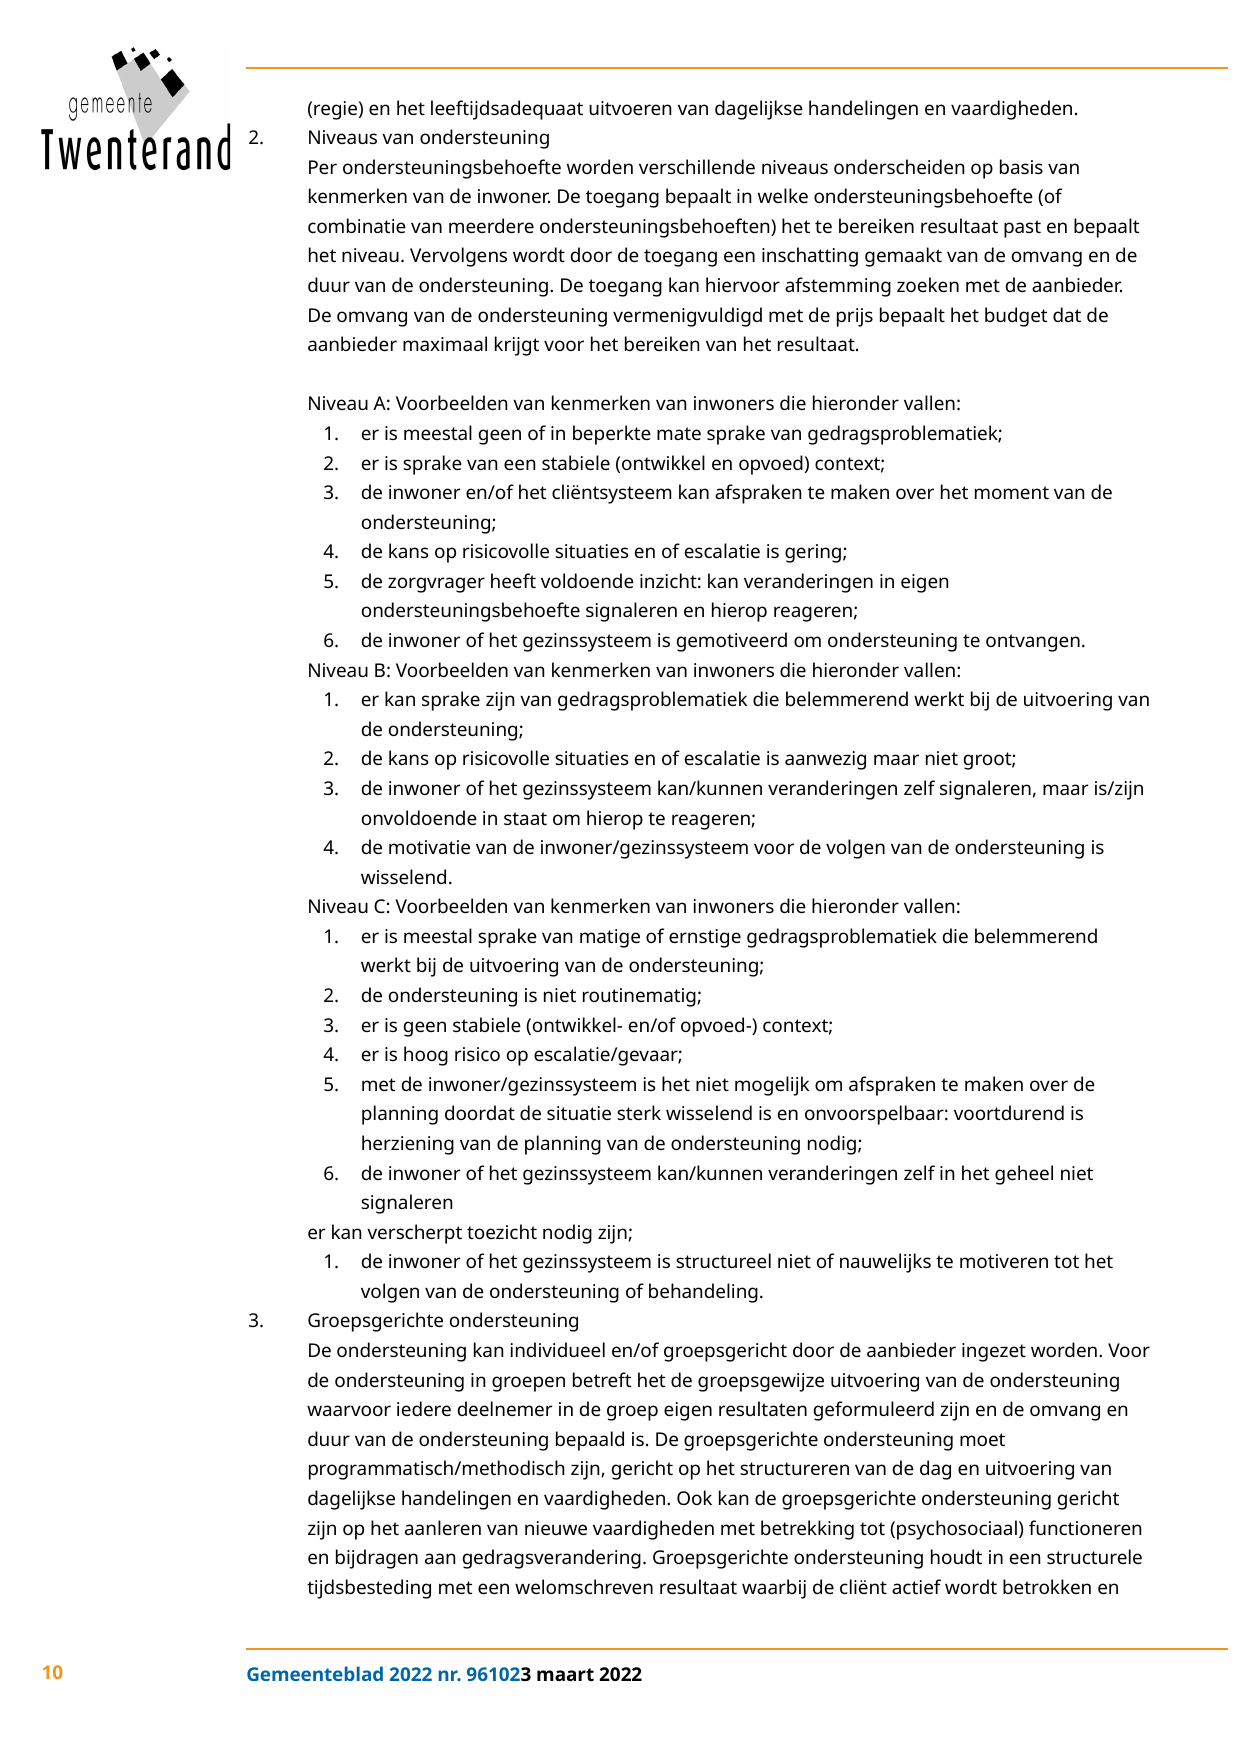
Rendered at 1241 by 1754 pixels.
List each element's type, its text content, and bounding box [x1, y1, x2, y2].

list er is hoog risico op escalatie/gevaar; [323, 1041, 1152, 1067]
list de inwoner of het gezinssysteem kan/kunnen veranderingen zelf signaleren, maar is/zijn onvoldoende in staat om hierop te reageren; [323, 775, 1152, 831]
list er is meestal geen of in beperkte mate sprake van gedragsproblematiek; [323, 420, 1152, 446]
list er kan sprake zijn van gedragsproblematiek die belemmerend werkt bij de uitvoering van de ondersteuning; [323, 686, 1152, 742]
list de kans op risicovolle situaties en of escalatie is gering; [323, 538, 1152, 564]
list Groepsgerichte ondersteuning [248, 1308, 1152, 1333]
list de motivatie van de inwoner/gezinssysteem voor de volgen van de ondersteuning is wisselend. [323, 834, 1152, 890]
list de inwoner of het gezinssysteem kan/kunnen veranderingen zelf in het geheel niet signaleren [323, 1160, 1152, 1215]
list de inwoner of het gezinssysteem is structureel niet of nauwelijks te motiveren tot het volgen van de ondersteuning of behandeling. [323, 1248, 1152, 1304]
list Per ondersteuningsbehoefte worden verschillende niveaus onderscheiden op basis van kenmerken van de inwoner. De toegang bepaalt in welke ondersteuningsbehoefte (of combinatie van meerdere ondersteuningsbehoeften) het te bereiken resultaat past en bepaalt het niveau. Vervolgens wordt door de toegang een inschatting gemaakt van de omvang en de duur van de ondersteuning. De toegang kan hiervoor afstemming zoeken met de aanbieder. De omvang van de ondersteuning vermenigvuldigd met de prijs bepaalt het budget dat de aanbieder maximaal krijgt voor het bereiken van het resultaat. [248, 154, 1152, 357]
list er kan verscherpt toezicht nodig zijn; [248, 1219, 1152, 1245]
list de ondersteuning is niet routinematig; [323, 982, 1152, 1008]
list er is geen stabiele (ontwikkel- en/of opvoed-) context; [323, 1012, 1152, 1038]
list de inwoner of het gezinssysteem is gemotiveerd om ondersteuning te ontvangen. [323, 627, 1152, 653]
list er is meestal sprake van matige of ernstige gedragsproblematiek die belemmerend werkt bij de uitvoering van de ondersteuning; [323, 923, 1152, 978]
list Niveau A: Voorbeelden van kenmerken van inwoners die hieronder vallen: [248, 391, 1152, 416]
list de zorgvrager heeft voldoende inzicht: kan veranderingen in eigen ondersteuningsbehoefte signaleren en hierop reageren; [323, 568, 1152, 623]
list met de inwoner/gezinssysteem is het niet mogelijk om afspraken te maken over de planning doordat de situatie sterk wisselend is en onvoorspelbaar: voortdurend is herziening van de planning van de ondersteuning nodig; [323, 1071, 1152, 1156]
list de kans op risicovolle situaties en of escalatie is aanwezig maar niet groot; [323, 746, 1152, 771]
list Niveau C: Voorbeelden van kenmerken van inwoners die hieronder vallen: [248, 893, 1152, 919]
list de inwoner en/of het cliëntsysteem kan afspraken te maken over het moment van de ondersteuning; [323, 479, 1152, 535]
picture [41, 47, 231, 172]
list er is sprake van een stabiele (ontwikkel en opvoed) context; [323, 450, 1152, 476]
list (regie) en het leeftijdsadequaat uitvoeren van dagelijkse handelingen en vaardigheden. [248, 95, 1152, 121]
list Niveau B: Voorbeelden van kenmerken van inwoners die hieronder vallen: [248, 657, 1152, 683]
list De ondersteuning kan individueel en/of groepsgericht door de aanbieder ingezet worden. Voor de ondersteuning in groepen betreft het de groepsgewijze uitvoering van de ondersteuning waarvoor iedere deelnemer in de groep eigen resultaten geformuleerd zijn en de omvang en duur van de ondersteuning bepaald is. De groepsgerichte ondersteuning moet programmatisch/methodisch zijn, gericht op het structureren van de dag en uitvoering van dagelijkse handelingen en vaardigheden. Ook kan de groepsgerichte ondersteuning gericht zijn op het aanleren van nieuwe vaardigheden met betrekking tot (psychosociaal) functioneren en bijdragen aan gedragsverandering. Groepsgerichte ondersteuning houdt in een structurele tijdsbesteding met een welomschreven resultaat waarbij de cliënt actief wordt betrokken en [248, 1337, 1152, 1600]
list Niveaus van ondersteuning [248, 124, 1152, 150]
